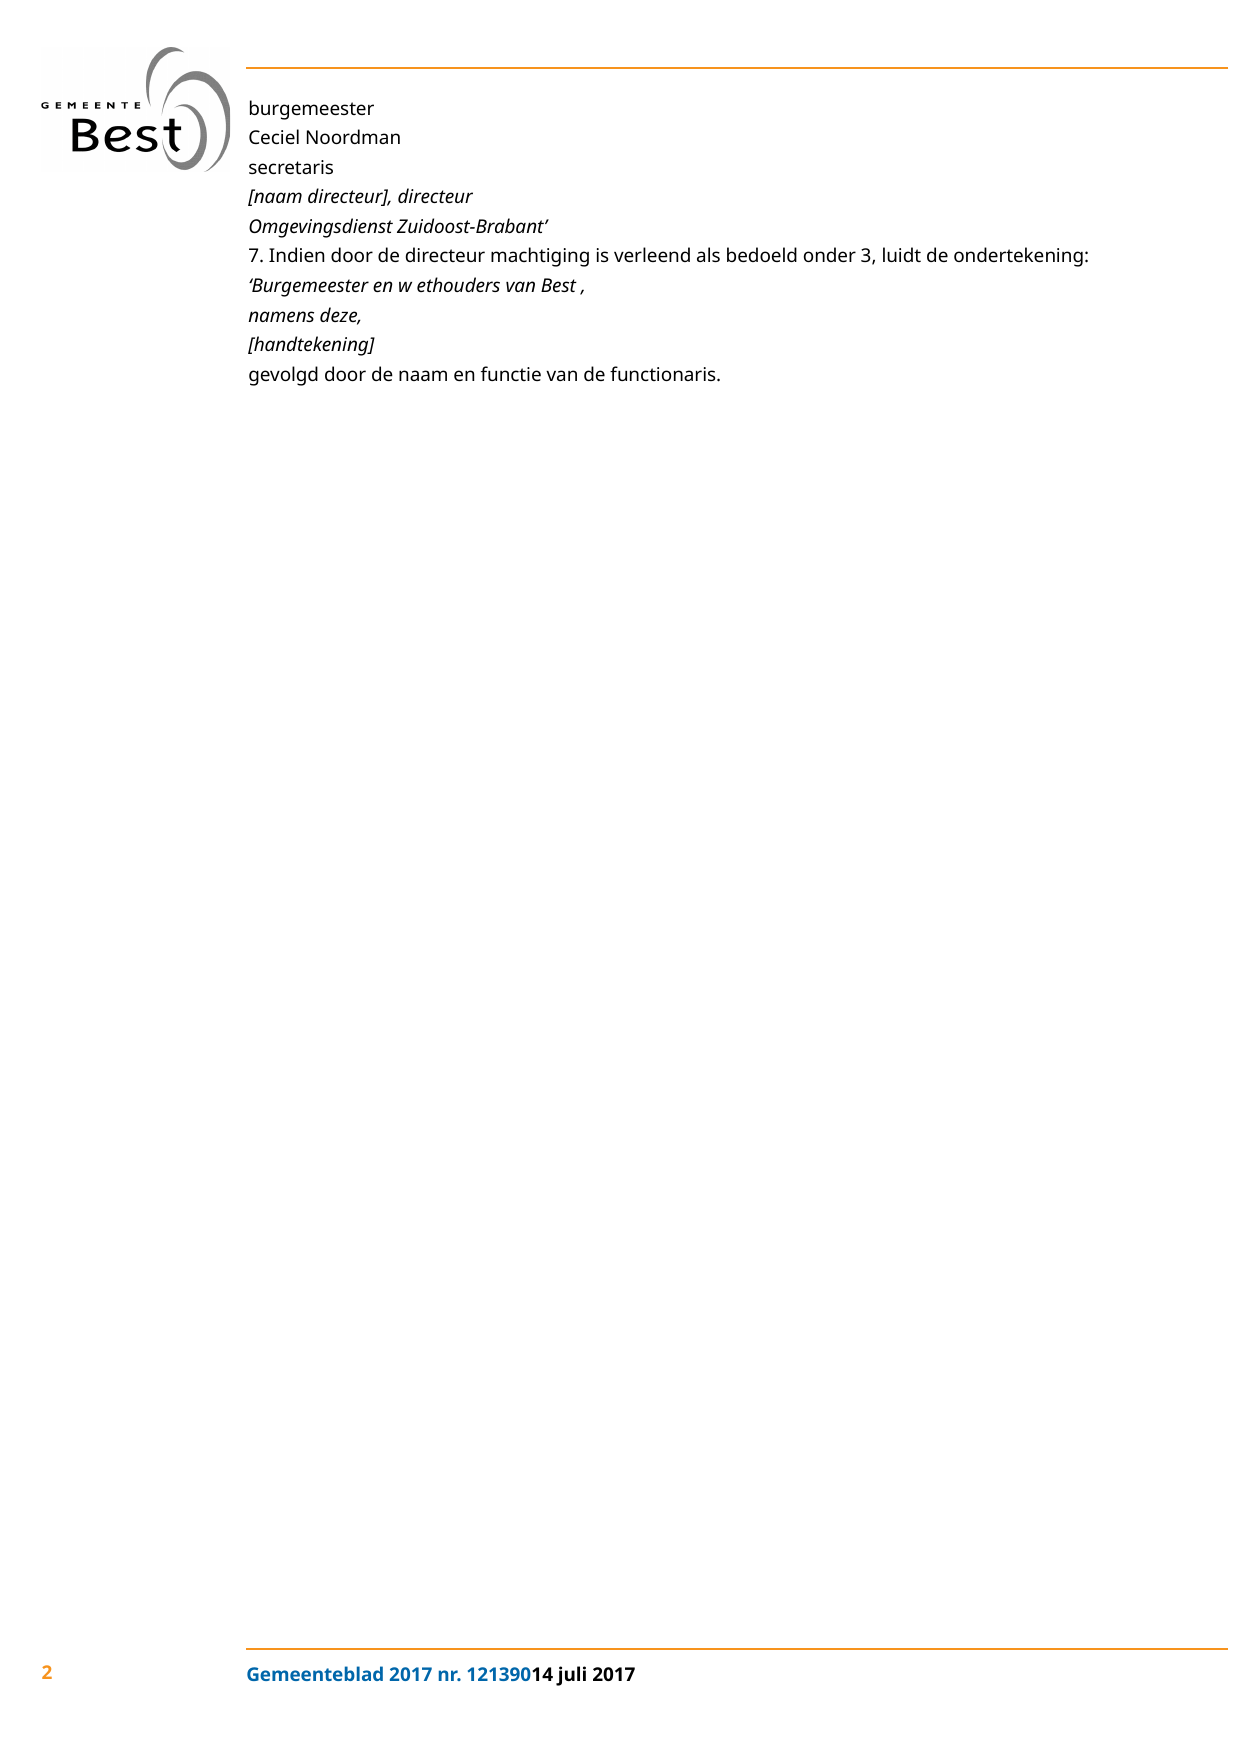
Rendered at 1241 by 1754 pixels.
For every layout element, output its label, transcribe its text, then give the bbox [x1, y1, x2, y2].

picture [41, 47, 231, 172]
text 7. Indien door de directeur machtiging is verleend als bedoeld onder 3, luidt de ondertekening: [248, 243, 1152, 268]
text Omgevingsdienst Zuidoost-Brabant’ [248, 213, 1152, 239]
text Ceciel Noordman [248, 124, 1152, 150]
text burgemeester [248, 95, 1152, 121]
text namens deze, [248, 302, 1152, 328]
text secretaris [248, 154, 1152, 180]
text gevolgd door de naam en functie van de functionaris. [248, 361, 1152, 387]
text [handtekening] [248, 331, 1152, 357]
text ‘Burgemeester en w ethouders van Best , [248, 272, 1152, 298]
text [naam directeur], directeur [248, 183, 1152, 209]
